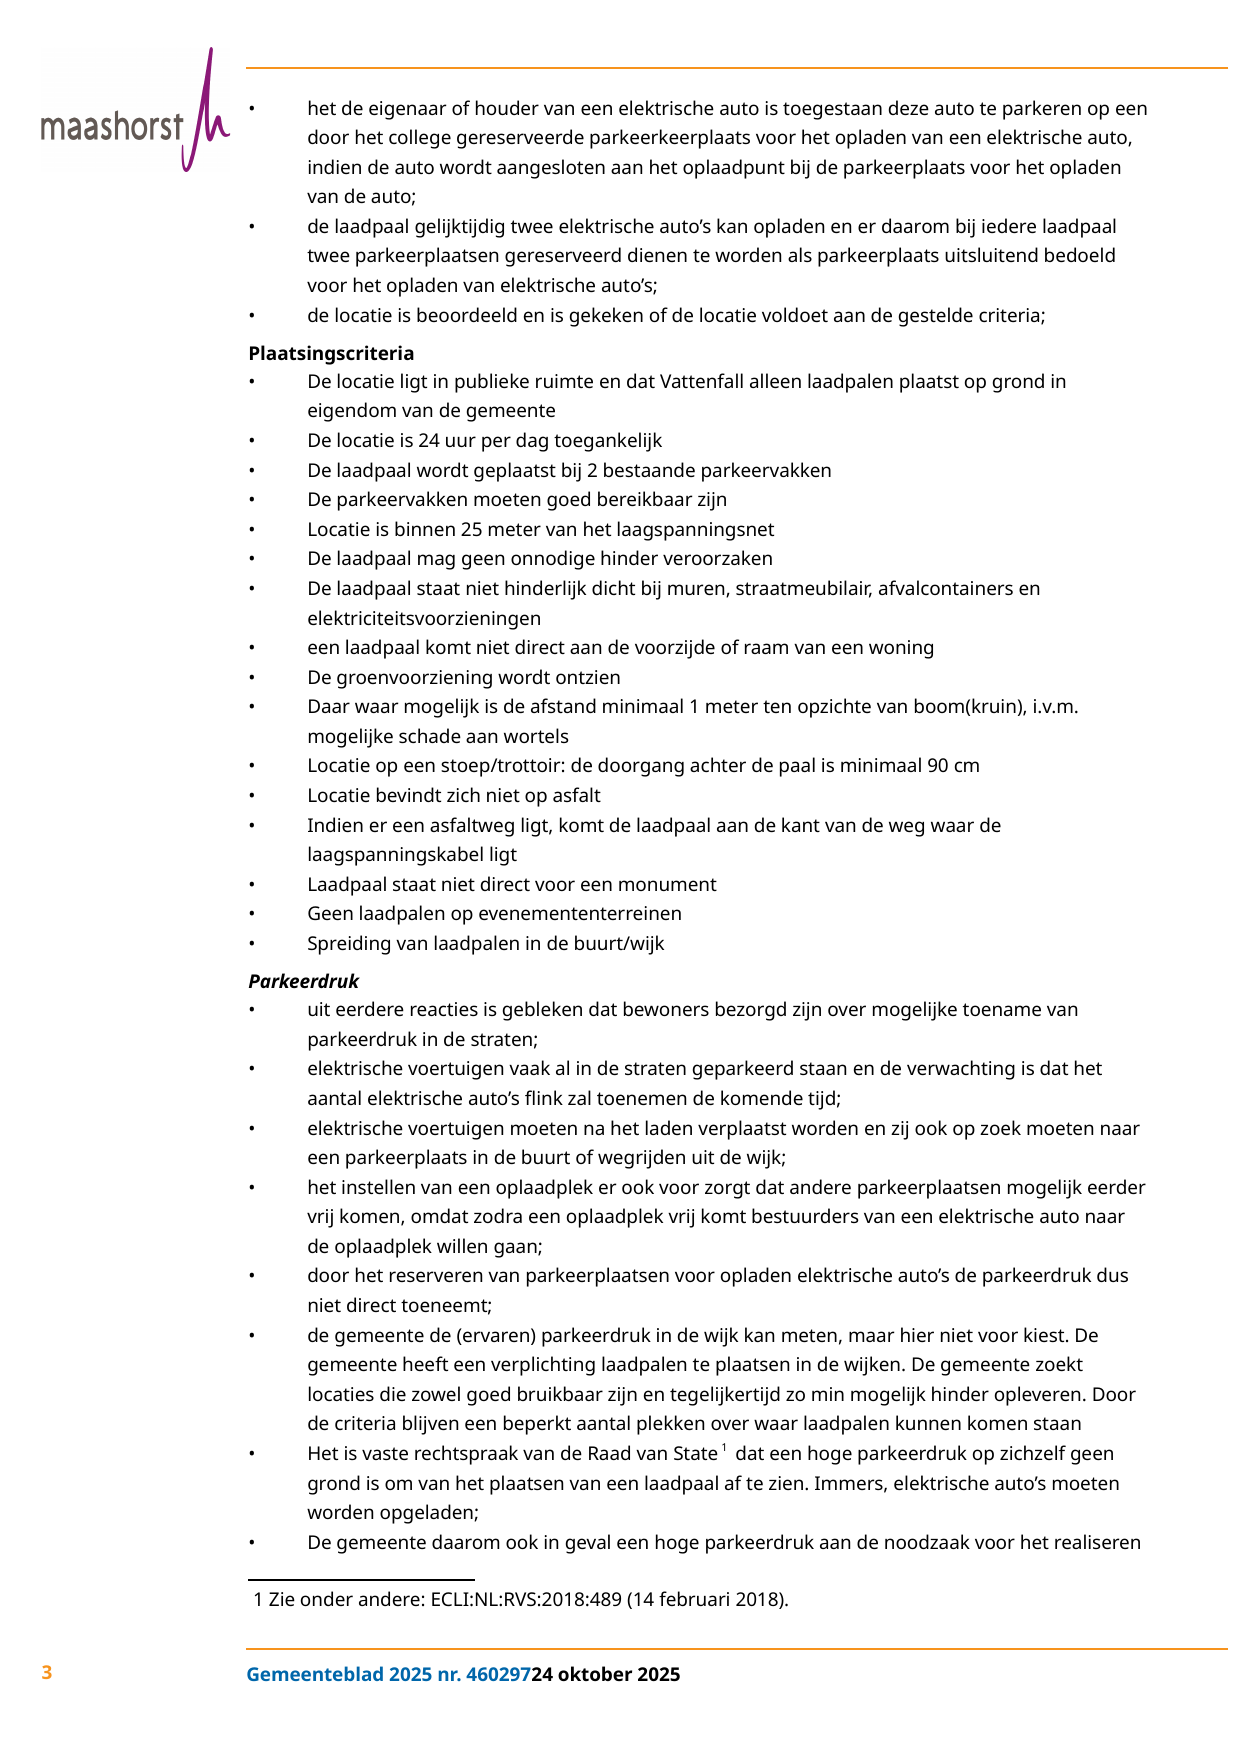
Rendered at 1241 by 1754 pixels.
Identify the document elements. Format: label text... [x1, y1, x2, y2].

list Spreiding van laadpalen in de buurt/wijk [248, 930, 1152, 956]
picture [41, 47, 231, 172]
list elektrische voertuigen moeten na het laden verplaatst worden en zij ook op zoek moeten naar een parkeerplaats in de buurt of wegrijden uit de wijk; [248, 1115, 1152, 1170]
list Locatie bevindt zich niet op asfalt [248, 782, 1152, 808]
list Daar waar mogelijk is de afstand minimaal 1 meter ten opzichte van boom(kruin), i.v.m. mogelijke schade aan wortels [248, 693, 1152, 749]
list Indien er een asfaltweg ligt, komt de laadpaal aan de kant van de weg waar de laagspanningskabel ligt [248, 812, 1152, 867]
list De locatie is 24 uur per dag toegankelijk [248, 427, 1152, 453]
text Plaatsingscriteria [248, 340, 1152, 366]
list Zie onder andere: ECLI:NL:RVS:2018:489 (14 februari 2018). [248, 1586, 1152, 1612]
list De gemeente daarom ook in geval een hoge parkeerdruk aan de noodzaak voor het realiseren [248, 1529, 1152, 1555]
list Laadpaal staat niet direct voor een monument [248, 871, 1152, 897]
list De locatie ligt in publieke ruimte en dat Vattenfall alleen laadpalen plaatst op grond in eigendom van de gemeente [248, 368, 1152, 423]
list elektrische voertuigen vaak al in de straten geparkeerd staan en de verwachting is dat het aantal elektrische auto’s flink zal toenemen de komende tijd; [248, 1056, 1152, 1111]
list De laadpaal wordt geplaatst bij 2 bestaande parkeervakken [248, 457, 1152, 483]
text Parkeerdruk [248, 968, 1152, 994]
list de locatie is beoordeeld en is gekeken of de locatie voldoet aan de gestelde criteria; [248, 302, 1152, 328]
list Het is vaste rechtspraak van de Raad van State dat een hoge parkeerdruk op zichzelf geen grond is om van het plaatsen van een laadpaal af te zien. Immers, elektrische auto’s moeten worden opgeladen; [248, 1440, 1152, 1525]
list Geen laadpalen op evenemententerreinen [248, 901, 1152, 926]
list Locatie op een stoep/trottoir: de doorgang achter de paal is minimaal 90 cm [248, 753, 1152, 778]
list De laadpaal mag geen onnodige hinder veroorzaken [248, 546, 1152, 571]
list door het reserveren van parkeerplaatsen voor opladen elektrische auto’s de parkeerdruk dus niet direct toeneemt; [248, 1263, 1152, 1318]
list het instellen van een oplaadplek er ook voor zorgt dat andere parkeerplaatsen mogelijk eerder vrij komen, omdat zodra een oplaadplek vrij komt bestuurders van een elektrische auto naar de oplaadplek willen gaan; [248, 1174, 1152, 1259]
list De groenvoorziening wordt ontzien [248, 664, 1152, 690]
list Locatie is binnen 25 meter van het laagspanningsnet [248, 516, 1152, 542]
list uit eerdere reacties is gebleken dat bewoners bezorgd zijn over mogelijke toename van parkeerdruk in de straten; [248, 996, 1152, 1052]
list een laadpaal komt niet direct aan de voorzijde of raam van een woning [248, 634, 1152, 660]
list de gemeente de (ervaren) parkeerdruk in de wijk kan meten, maar hier niet voor kiest. De gemeente heeft een verplichting laadpalen te plaatsen in de wijken. De gemeente zoekt locaties die zowel goed bruikbaar zijn en tegelijkertijd zo min mogelijk hinder opleveren. Door de criteria blijven een beperkt aantal plekken over waar laadpalen kunnen komen staan [248, 1322, 1152, 1436]
list de laadpaal gelijktijdig twee elektrische auto’s kan opladen en er daarom bij iedere laadpaal twee parkeerplaatsen gereserveerd dienen te worden als parkeerplaats uitsluitend bedoeld voor het opladen van elektrische auto’s; [248, 213, 1152, 298]
list De laadpaal staat niet hinderlijk dicht bij muren, straatmeubilair, afvalcontainers en elektriciteitsvoorzieningen [248, 575, 1152, 631]
list De parkeervakken moeten goed bereikbaar zijn [248, 486, 1152, 512]
list het de eigenaar of houder van een elektrische auto is toegestaan deze auto te parkeren op een door het college gereserveerde parkeerkeerplaats voor het opladen van een elektrische auto, indien de auto wordt aangesloten aan het oplaadpunt bij de parkeerplaats voor het opladen van de auto; [248, 95, 1152, 209]
